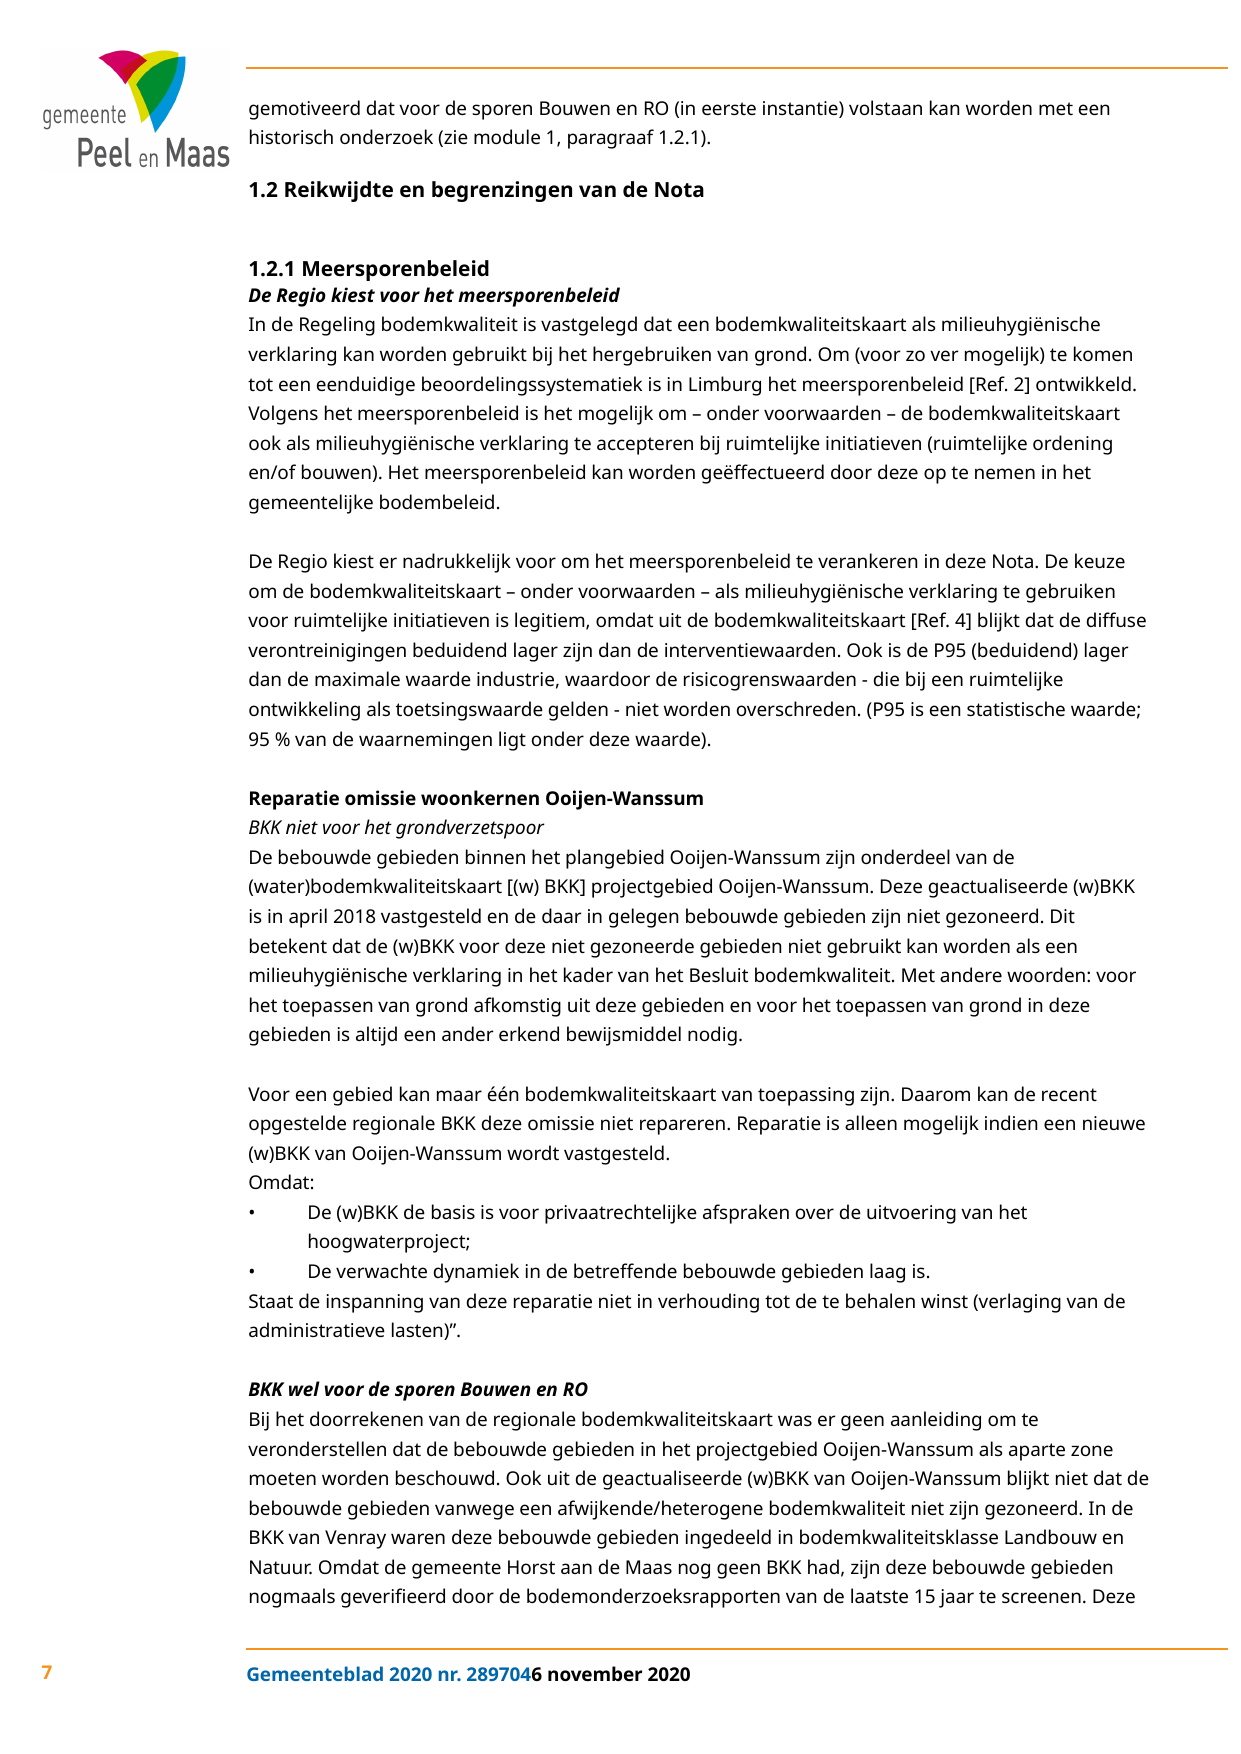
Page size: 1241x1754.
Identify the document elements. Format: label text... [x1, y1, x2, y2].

list De (w)BKK de basis is voor privaatrechtelijke afspraken over de uitvoering van het hoogwaterproject; [248, 1199, 1152, 1254]
text De bebouwde gebieden binnen het plangebied Ooijen-Wanssum zijn onderdeel van de (water)bodemkwaliteitskaart [(w) BKK] projectgebied Ooijen-Wanssum. Deze geactualiseerde (w)BKK is in april 2018 vastgesteld en de daar in gelegen bebouwde gebieden zijn niet gezoneerd. Dit betekent dat de (w)BKK voor deze niet gezoneerde gebieden niet gebruikt kan worden als een milieuhygiënische verklaring in het kader van het Besluit bodemkwaliteit. Met andere woorden: voor het toepassen van grond afkomstig uit deze gebieden en voor het toepassen van grond in deze gebieden is altijd een ander erkend bewijsmiddel nodig. [248, 844, 1152, 1047]
text De Regio kiest voor het meersporenbeleid [248, 282, 1152, 308]
text gemotiveerd dat voor de sporen Bouwen en RO (in eerste instantie) volstaan kan worden met een historisch onderzoek (zie module 1, paragraaf 1.2.1). [248, 95, 1152, 150]
text 1.2 Reikwijdte en begrenzingen van de Nota [248, 175, 1152, 203]
text Staat de inspanning van deze reparatie niet in verhouding tot de te behalen winst (verlaging van de administratieve lasten)”. [248, 1288, 1152, 1343]
picture [41, 47, 231, 172]
text Voor een gebied kan maar één bodemkwaliteitskaart van toepassing zijn. Daarom kan de recent opgestelde regionale BKK deze omissie niet repareren. Reparatie is alleen mogelijk indien een nieuwe (w)BKK van Ooijen-Wanssum wordt vastgesteld. [248, 1081, 1152, 1166]
text 1.2.1 Meersporenbeleid [248, 254, 1152, 282]
text Reparatie omissie woonkernen Ooijen-Wanssum [248, 785, 1152, 811]
text Bij het doorrekenen van de regionale bodemkwaliteitskaart was er geen aanleiding om te veronderstellen dat de bebouwde gebieden in het projectgebied Ooijen-Wanssum als aparte zone moeten worden beschouwd. Ook uit de geactualiseerde (w)BKK van Ooijen-Wanssum blijkt niet dat de bebouwde gebieden vanwege een afwijkende/heterogene bodemkwaliteit niet zijn gezoneerd. In de BKK van Venray waren deze bebouwde gebieden ingedeeld in bodemkwaliteitsklasse Landbouw en Natuur. Omdat de gemeente Horst aan de Maas nog geen BKK had, zijn deze bebouwde gebieden nogmaals geverifieerd door de bodemonderzoeksrapporten van de laatste 15 jaar te screenen. Deze [248, 1406, 1152, 1609]
list De verwachte dynamiek in de betreffende bebouwde gebieden laag is. [248, 1258, 1152, 1284]
text In de Regeling bodemkwaliteit is vastgelegd dat een bodemkwaliteitskaart als milieuhygiënische verklaring kan worden gebruikt bij het hergebruiken van grond. Om (voor zo ver mogelijk) te komen tot een eenduidige beoordelingssystematiek is in Limburg het meersporenbeleid [Ref. 2] ontwikkeld. Volgens het meersporenbeleid is het mogelijk om – onder voorwaarden – de bodemkwaliteitskaart ook als milieuhygiënische verklaring te accepteren bij ruimtelijke initiatieven (ruimtelijke ordening en/of bouwen). Het meersporenbeleid kan worden geëffectueerd door deze op te nemen in het gemeentelijke bodembeleid. [248, 312, 1152, 515]
text Omdat: [248, 1169, 1152, 1195]
text BKK niet voor het grondverzetspoor [248, 814, 1152, 840]
text BKK wel voor de sporen Bouwen en RO [248, 1377, 1152, 1402]
text De Regio kiest er nadrukkelijk voor om het meersporenbeleid te verankeren in deze Nota. De keuze om de bodemkwaliteitskaart – onder voorwaarden – als milieuhygiënische verklaring te gebruiken voor ruimtelijke initiatieven is legitiem, omdat uit de bodemkwaliteitskaart [Ref. 4] blijkt dat de diffuse verontreinigingen beduidend lager zijn dan de interventiewaarden. Ook is de P95 (beduidend) lager dan de maximale waarde industrie, waardoor de risicogrenswaarden - die bij een ruimtelijke ontwikkeling als toetsingswaarde gelden - niet worden overschreden. (P95 is een statistische waarde; 95 % van de waarnemingen ligt onder deze waarde). [248, 548, 1152, 752]
